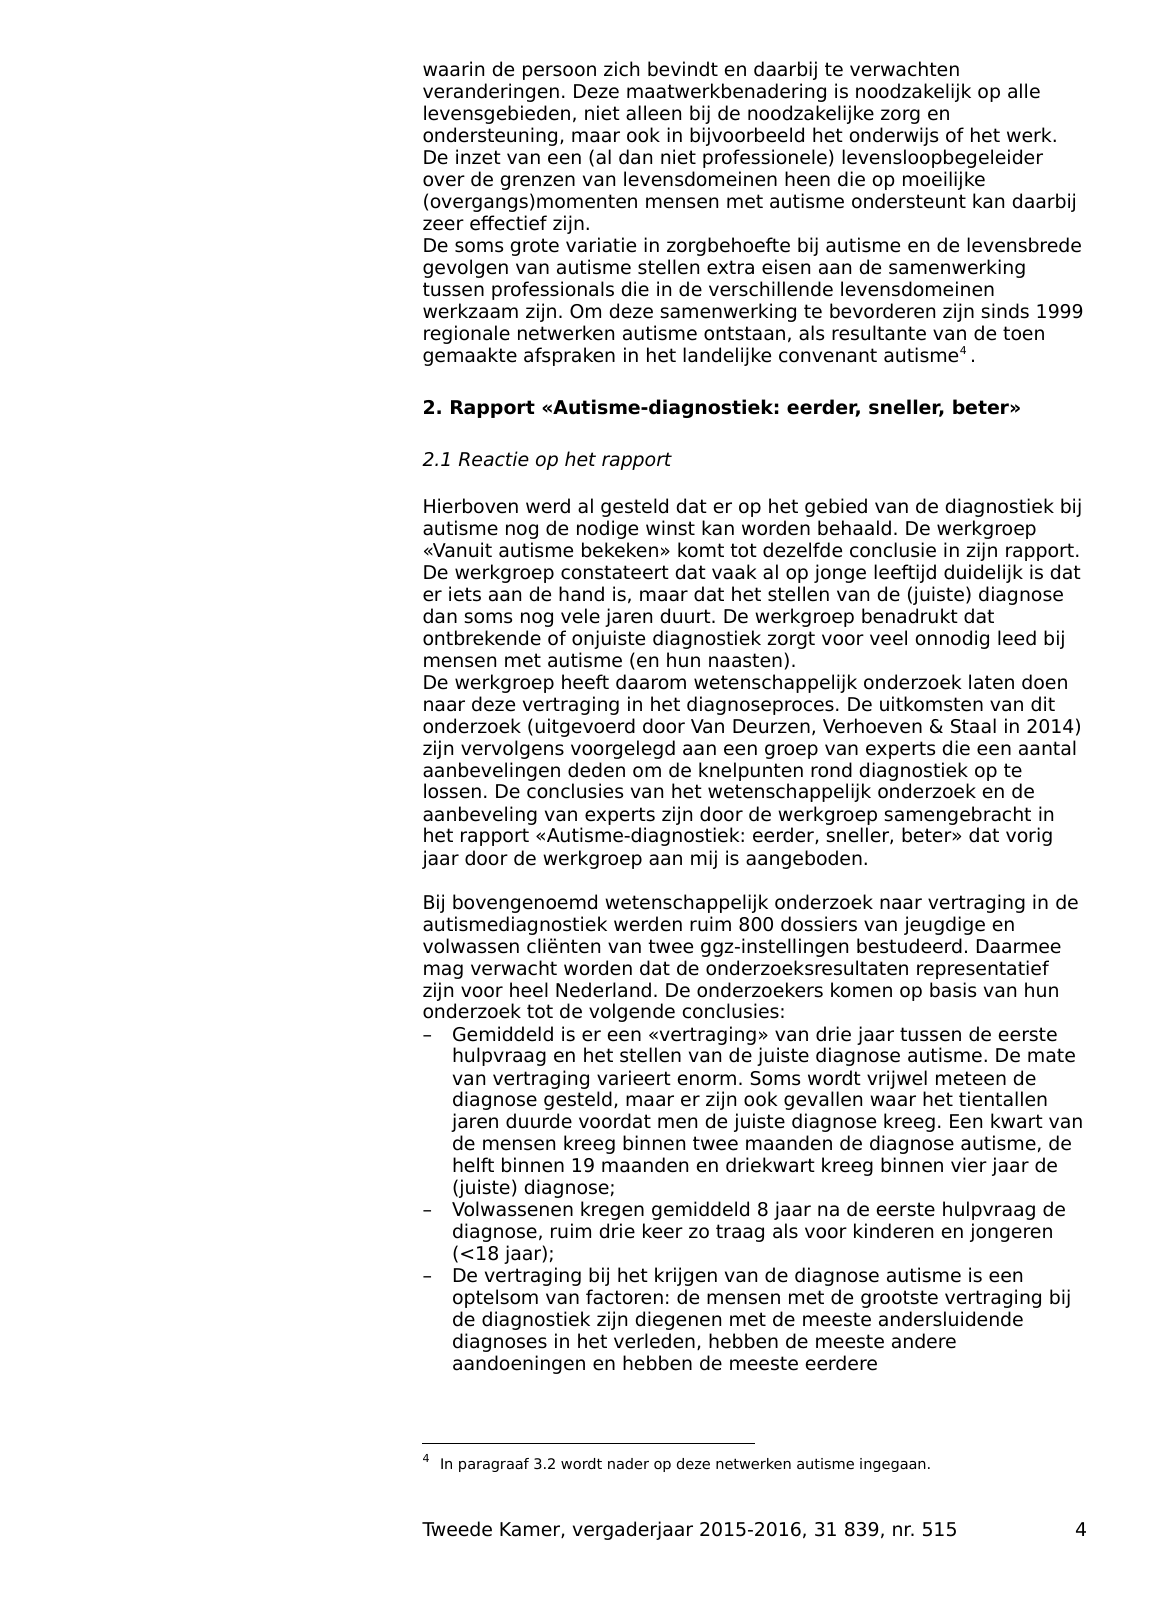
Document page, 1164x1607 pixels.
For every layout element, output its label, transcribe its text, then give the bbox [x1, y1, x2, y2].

text Bij bovengenoemd wetenschappelijk onderzoek naar vertraging in de autismediagnostiek werden ruim 800 dossiers van jeugdige en volwassen cliënten van twee ggz-instellingen bestudeerd. Daarmee mag verwacht worden dat de onderzoeksresultaten representatief zijn voor heel Nederland. De onderzoekers komen op basis van hun onderzoek tot de volgende conclusies: [422, 892, 1087, 1023]
text – Volwassenen kregen gemiddeld 8 jaar na de eerste hulpvraag de diagnose, ruim drie keer zo traag als voor kinderen en jongeren (<18 jaar); [422, 1199, 1087, 1265]
text De soms grote variatie in zorgbehoefte bij autisme en de levensbrede gevolgen van autisme stellen extra eisen aan de samenwerking tussen professionals die in de verschillende levensdomeinen werkzaam zijn. Om deze samenwerking te bevorderen zijn sinds 1999 regionale netwerken autisme ontstaan, als resultante van de toen gemaakte afspraken in het landelijke convenant autisme. [422, 235, 1087, 367]
text – De vertraging bij het krijgen van de diagnose autisme is een optelsom van factoren: de mensen met de grootste vertraging bij de diagnostiek zijn diegenen met de meeste andersluidende diagnoses in het verleden, hebben de meeste andere aandoeningen en hebben de meeste eerdere [422, 1265, 1087, 1375]
text De werkgroep heeft daarom wetenschappelijk onderzoek laten doen naar deze vertraging in het diagnoseproces. De uitkomsten van dit onderzoek (uitgevoerd door Van Deurzen, Verhoeven & Staal in 2014) zijn vervolgens voorgelegd aan een groep van experts die een aantal aanbevelingen deden om de knelpunten rond diagnostiek op te lossen. De conclusies van het wetenschappelijk onderzoek en de aanbeveling van experts zijn door de werkgroep samengebracht in het rapport «Autisme-diagnostiek: eerder, sneller, beter» dat vorig jaar door de werkgroep aan mij is aangeboden. [422, 672, 1087, 869]
subtitle 2. Rapport «Autisme-diagnostiek: eerder, sneller, beter» [422, 397, 1087, 419]
text Hierboven werd al gesteld dat er op het gebied van de diagnostiek bij autisme nog de nodige winst kan worden behaald. De werkgroep «Vanuit autisme bekeken» komt tot dezelfde conclusie in zijn rapport. De werkgroep constateert dat vaak al op jonge leeftijd duidelijk is dat er iets aan de hand is, maar dat het stellen van de (juiste) diagnose dan soms nog vele jaren duurt. De werkgroep benadrukt dat ontbrekende of onjuiste diagnostiek zorgt voor veel onnodig leed bij mensen met autisme (en hun naasten). [422, 496, 1087, 672]
subtitle 2.1 Reactie op het rapport [422, 449, 1087, 471]
text – Gemiddeld is er een «vertraging» van drie jaar tussen de eerste hulpvraag en het stellen van de juiste diagnose autisme. De mate van vertraging varieert enorm. Soms wordt vrijwel meteen de diagnose gesteld, maar er zijn ook gevallen waar het tientallen jaren duurde voordat men de juiste diagnose kreeg. Een kwart van de mensen kreeg binnen twee maanden de diagnose autisme, de helft binnen 19 maanden en driekwart kreeg binnen vier jaar de (juiste) diagnose; [422, 1023, 1087, 1199]
text waarin de persoon zich bevindt en daarbij te verwachten veranderingen. Deze maatwerkbenadering is noodzakelijk op alle levensgebieden, niet alleen bij de noodzakelijke zorg en ondersteuning, maar ook in bijvoorbeeld het onderwijs of het werk. De inzet van een (al dan niet professionele) levensloopbegeleider over de grenzen van levensdomeinen heen die op moeilijke (overgangs)momenten mensen met autisme ondersteunt kan daarbij zeer effectief zijn. [422, 59, 1087, 235]
text In paragraaf 3.2 wordt nader op deze netwerken autisme ingegaan. [422, 1452, 1087, 1474]
